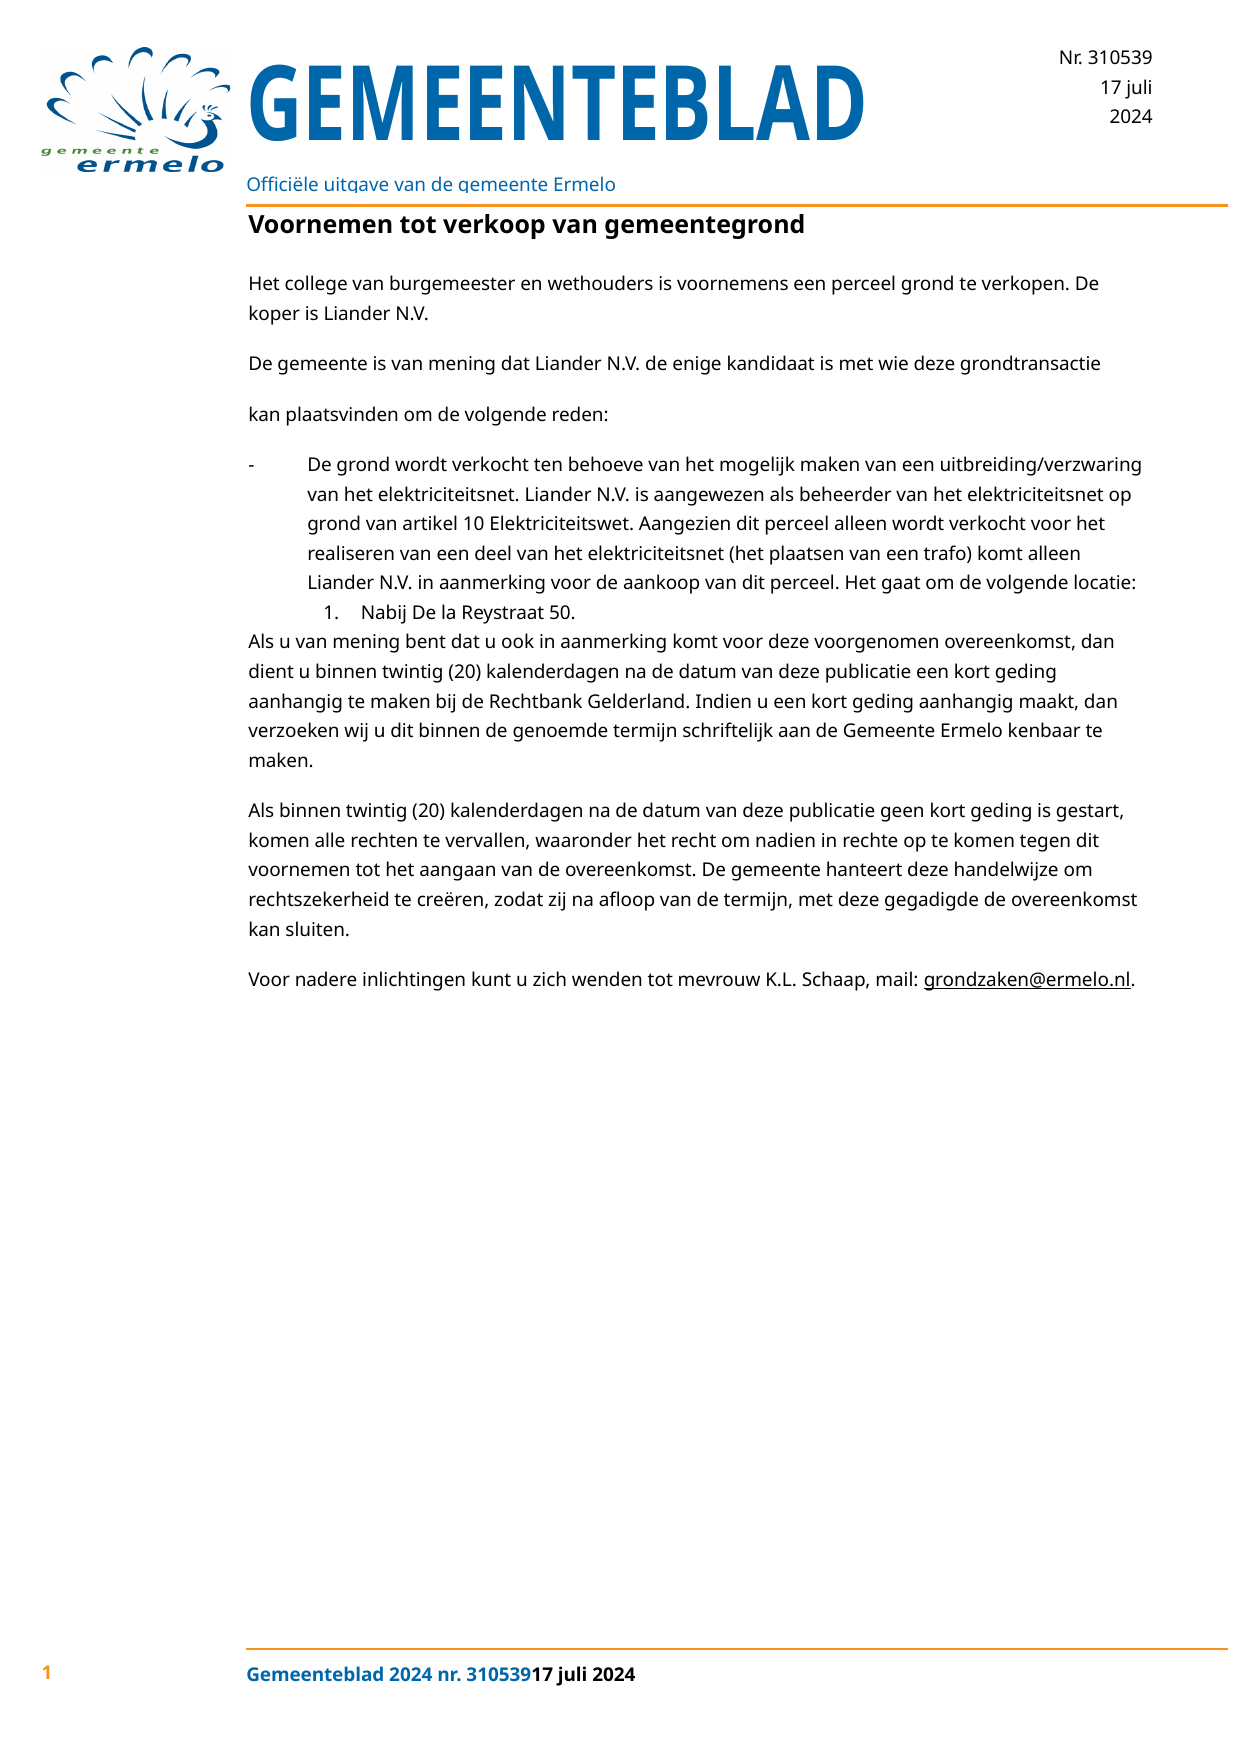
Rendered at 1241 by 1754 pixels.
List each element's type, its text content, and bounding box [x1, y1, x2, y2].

text Voornemen tot verkoop van gemeentegrond [248, 207, 1152, 241]
picture [41, 47, 231, 172]
list Nabij De la Reystraat 50. [323, 599, 1152, 625]
text kan plaatsvinden om de volgende reden: [248, 401, 1152, 426]
text Het college van burgemeester en wethouders is voornemens een perceel grond te verkopen. De koper is Liander N.V. [248, 270, 1152, 326]
text Voor nadere inlichtingen kunt u zich wenden tot mevrouw K.L. Schaap, mail: grondzaken@ermelo.nl. [248, 966, 1152, 992]
text Als u van mening bent dat u ook in aanmerking komt voor deze voorgenomen overeenkomst, dan dient u binnen twintig (20) kalenderdagen na de datum van deze publicatie een kort geding aanhangig te maken bij de Rechtbank Gelderland. Indien u een kort geding aanhangig maakt, dan verzoeken wij u dit binnen de genoemde termijn schriftelijk aan de Gemeente Ermelo kenbaar te maken. [248, 629, 1152, 773]
text De gemeente is van mening dat Liander N.V. de enige kandidaat is met wie deze grondtransactie [248, 350, 1152, 376]
text Als binnen twintig (20) kalenderdagen na de datum van deze publicatie geen kort geding is gestart, komen alle rechten te vervallen, waaronder het recht om nadien in rechte op te komen tegen dit voornemen tot het aangaan van de overeenkomst. De gemeente hanteert deze handelwijze om rechtszekerheid te creëren, zodat zij na afloop van de termijn, met deze gegadigde de overeenkomst kan sluiten. [248, 797, 1152, 941]
list De grond wordt verkocht ten behoeve van het mogelijk maken van een uitbreiding/verzwaring van het elektriciteitsnet. Liander N.V. is aangewezen als beheerder van het elektriciteitsnet op grond van artikel 10 Elektriciteitswet. Aangezien dit perceel alleen wordt verkocht voor het realiseren van een deel van het elektriciteitsnet (het plaatsen van een trafo) komt alleen Liander N.V. in aanmerking voor de aankoop van dit perceel. Het gaat om de volgende locatie: [248, 451, 1152, 595]
